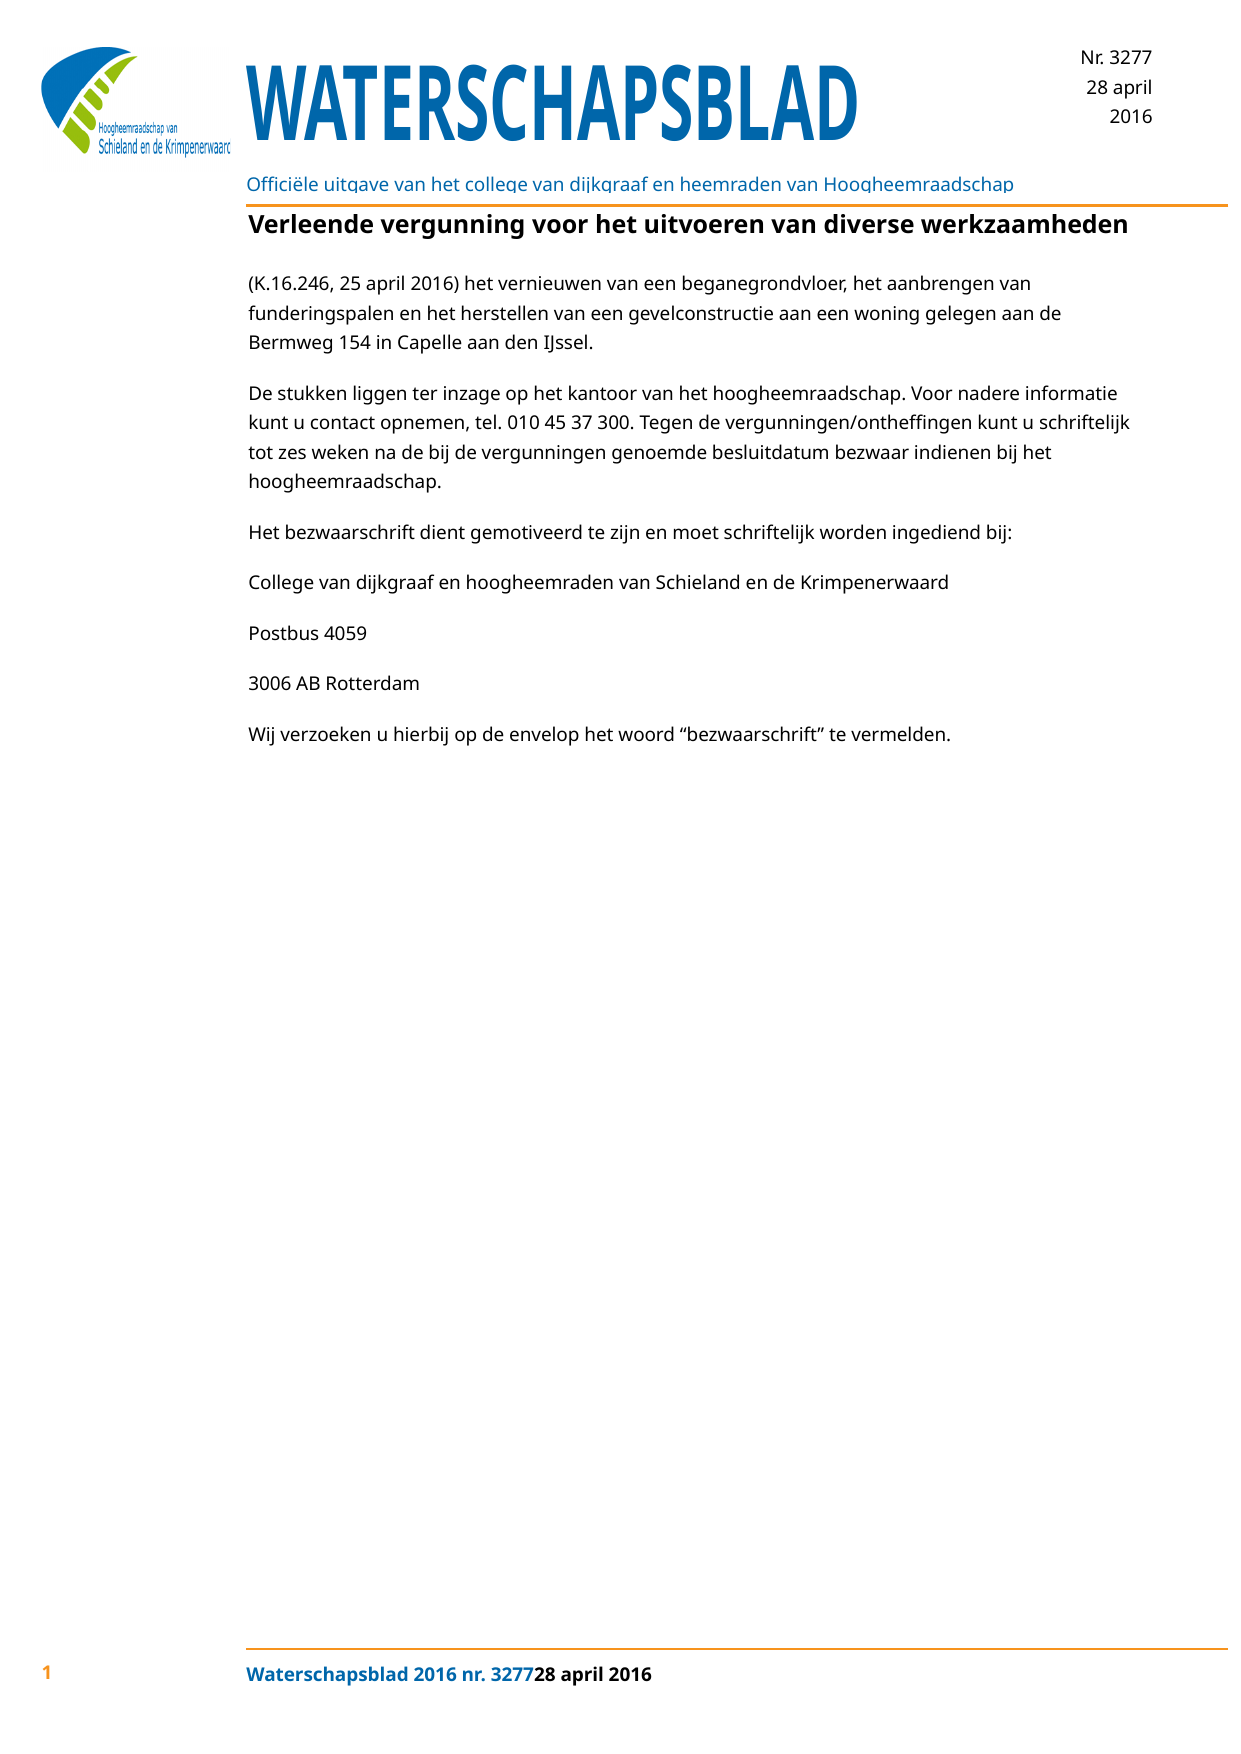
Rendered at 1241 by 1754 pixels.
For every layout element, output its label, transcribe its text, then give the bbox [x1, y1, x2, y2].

text Postbus 4059 [248, 620, 1152, 646]
text Wij verzoeken u hierbij op de envelop het woord “bezwaarschrift” te vermelden. [248, 721, 1152, 746]
text 3006 AB Rotterdam [248, 670, 1152, 696]
text De stukken liggen ter inzage op het kantoor van het hoogheemraadschap. Voor nadere informatie kunt u contact opnemen, tel. 010 45 37 300. Tegen de vergunningen/ontheffingen kunt u schriftelijk tot zes weken na de bij de vergunningen genoemde besluitdatum bezwaar indienen bij het hoogheemraadschap. [248, 380, 1152, 494]
text Verleende vergunning voor het uitvoeren van diverse werkzaamheden [248, 207, 1152, 241]
text (K.16.246, 25 april 2016) het vernieuwen van een beganegrondvloer, het aanbrengen van funderingspalen en het herstellen van een gevelconstructie aan een woning gelegen aan de Bermweg 154 in Capelle aan den IJssel. [248, 270, 1152, 355]
text College van dijkgraaf en hoogheemraden van Schieland en de Krimpenerwaard [248, 569, 1152, 595]
picture [41, 47, 231, 172]
text Het bezwaarschrift dient gemotiveerd te zijn en moet schriftelijk worden ingediend bij: [248, 519, 1152, 545]
